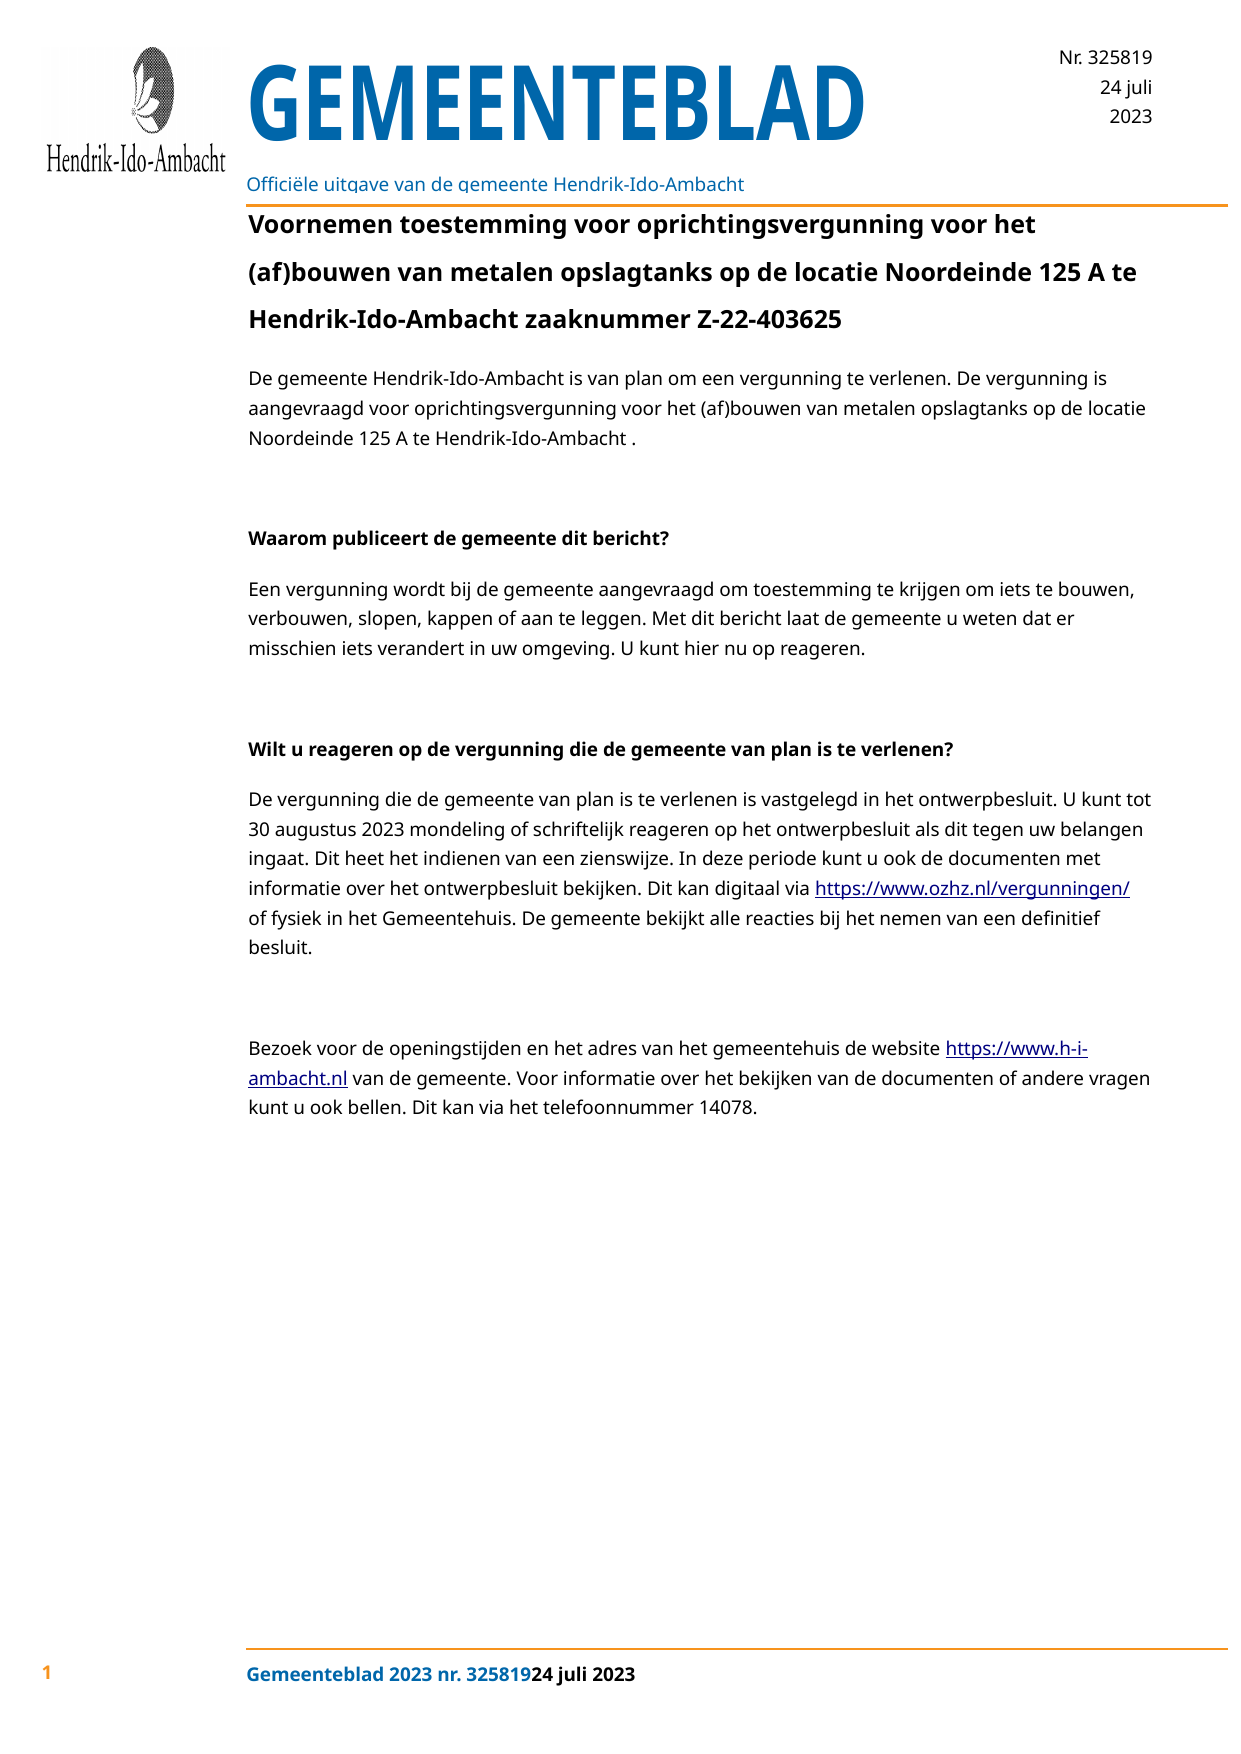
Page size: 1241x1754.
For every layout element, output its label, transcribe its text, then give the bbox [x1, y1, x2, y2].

text Een vergunning wordt bij de gemeente aangevraagd om toestemming te krijgen om iets te bouwen, verbouwen, slopen, kappen of aan te leggen. Met dit bericht laat de gemeente u weten dat er misschien iets verandert in uw omgeving. U kunt hier nu op reageren. [248, 576, 1152, 661]
text De gemeente Hendrik-Ido-Ambacht is van plan om een vergunning te verlenen. De vergunning is aangevraagd voor oprichtingsvergunning voor het (af)bouwen van metalen opslagtanks op de locatie Noordeinde 125 A te Hendrik-Ido-Ambacht . [248, 366, 1152, 450]
text De vergunning die de gemeente van plan is te verlenen is vastgelegd in het ontwerpbesluit. U kunt tot 30 augustus 2023 mondeling of schriftelijk reageren op het ontwerpbesluit als dit tegen uw belangen ingaat. Dit heet het indienen van een zienswijze. In deze periode kunt u ook de documenten met informatie over het ontwerpbesluit bekijken. Dit kan digitaal via https://www.ozhz.nl/vergunningen/ of fysiek in het Gemeentehuis. De gemeente bekijkt alle reacties bij het nemen van een definitief besluit. [248, 786, 1152, 960]
text Bezoek voor de openingstijden en het adres van het gemeentehuis de website https://www.h-i-ambacht.nl van de gemeente. Voor informatie over het bekijken van de documenten of andere vragen kunt u ook bellen. Dit kan via het telefoonnummer 14078. [248, 1035, 1152, 1120]
text Waarom publiceert de gemeente dit bericht? [248, 526, 1152, 551]
picture [41, 47, 231, 172]
text Wilt u reageren op de vergunning die de gemeente van plan is te verlenen? [248, 736, 1152, 762]
text Voornemen toestemming voor oprichtingsvergunning voor het (af)bouwen van metalen opslagtanks op de locatie Noordeinde 125 A te Hendrik-Ido-Ambacht zaaknummer Z-22-403625 [248, 207, 1152, 336]
